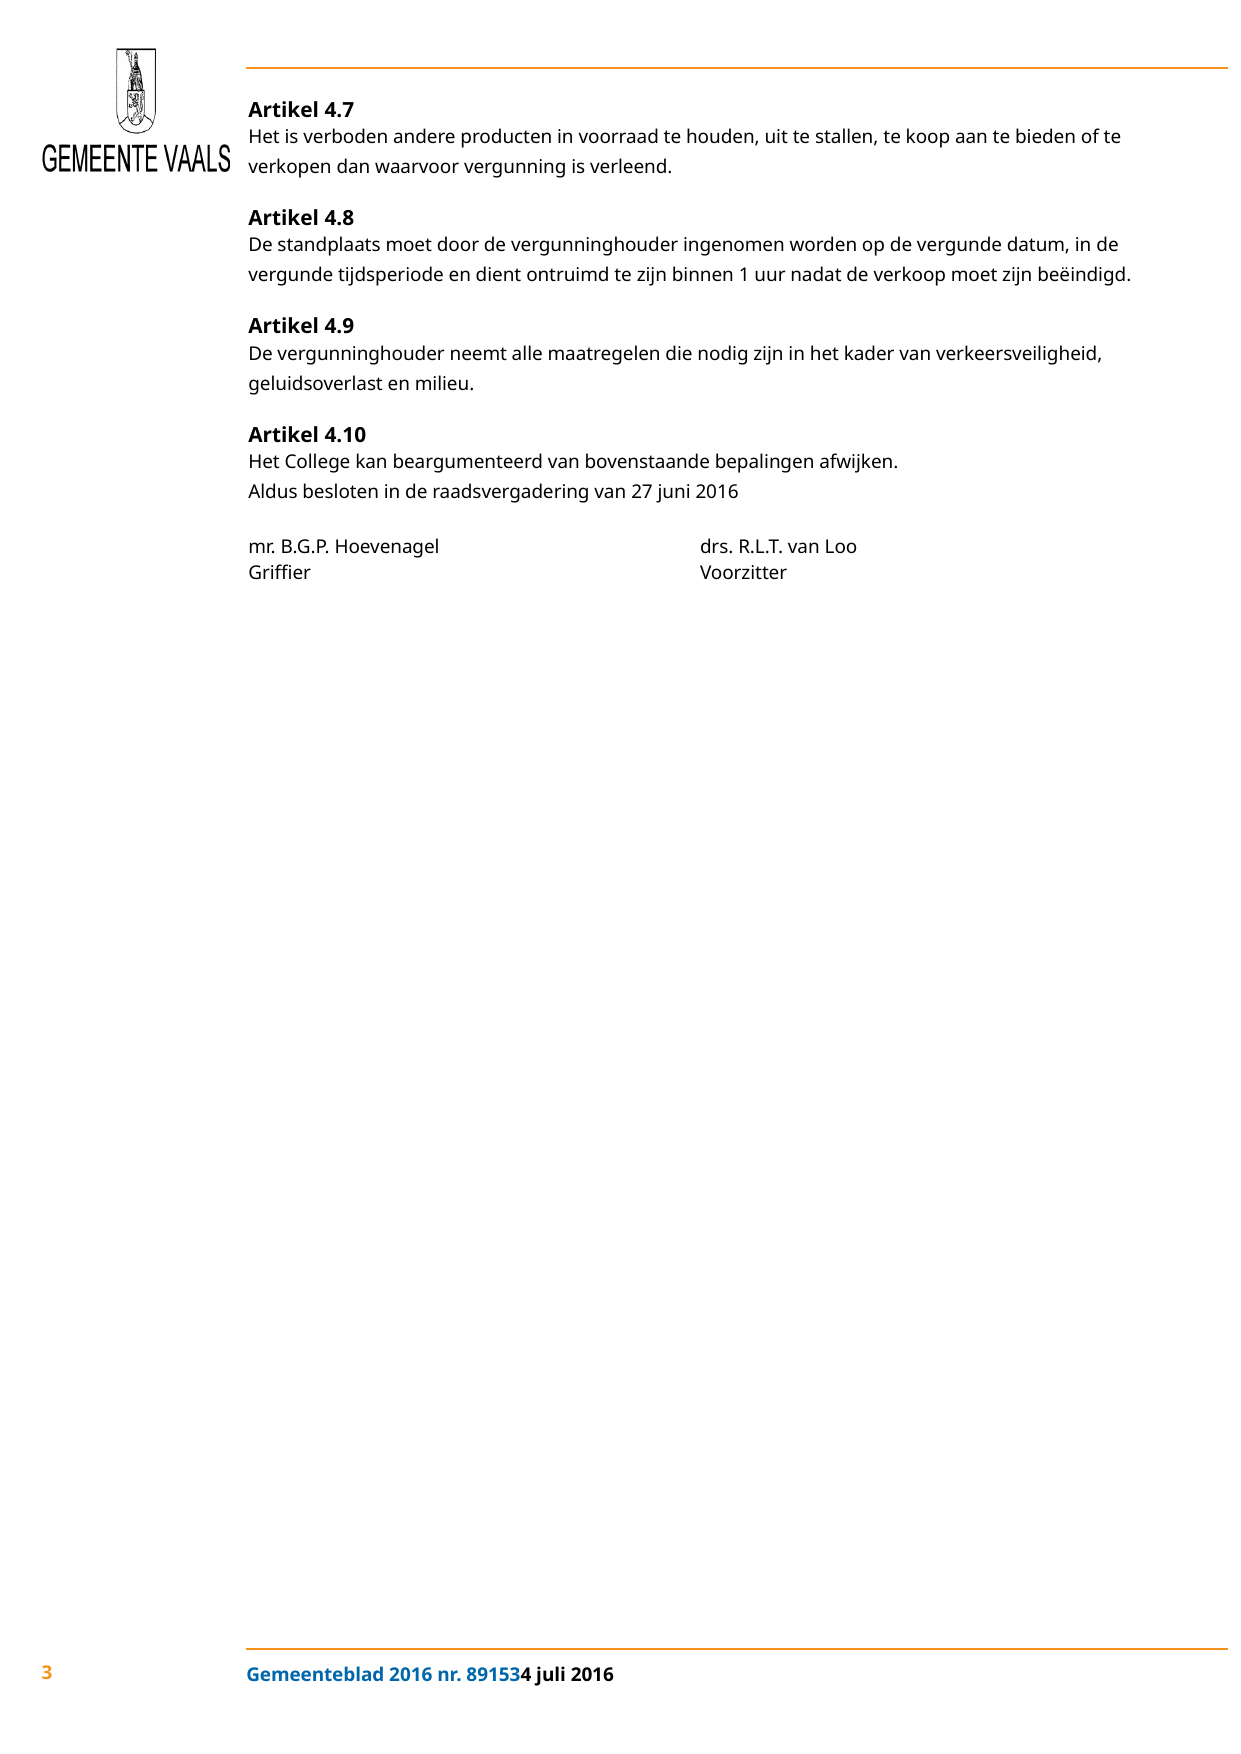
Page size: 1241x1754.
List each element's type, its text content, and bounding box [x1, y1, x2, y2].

table_cell Voorzitter [700, 559, 1152, 585]
table_cell drs. R.L.T. van Loo [700, 534, 1152, 559]
text De vergunninghouder neemt alle maatregelen die nodig zijn in het kader van verkeersveiligheid, geluidsoverlast en milieu. [248, 340, 1152, 395]
table_header [700, 508, 1152, 533]
text Artikel 4.7 [248, 95, 1152, 123]
text Het is verboden andere producten in voorraad te houden, uit te stallen, te koop aan te bieden of te verkopen dan waarvoor vergunning is verleend. [248, 123, 1152, 178]
picture [41, 47, 231, 172]
text De standplaats moet door de vergunninghouder ingenomen worden op de vergunde datum, in de vergunde tijdsperiode en dient ontruimd te zijn binnen 1 uur nadat de verkoop moet zijn beëindigd. [248, 232, 1152, 287]
text Artikel 4.9 [248, 312, 1152, 340]
text Aldus besloten in de raadsvergadering van 27 juni 2016 [248, 478, 1152, 504]
text Artikel 4.8 [248, 203, 1152, 232]
text Artikel 4.10 [248, 420, 1152, 448]
text Het College kan beargumenteerd van bovenstaande bepalingen afwijken. [248, 448, 1152, 474]
table_header [248, 508, 700, 533]
table_cell mr. B.G.P. Hoevenagel [248, 534, 700, 559]
table_cell Griffier [248, 559, 700, 585]
